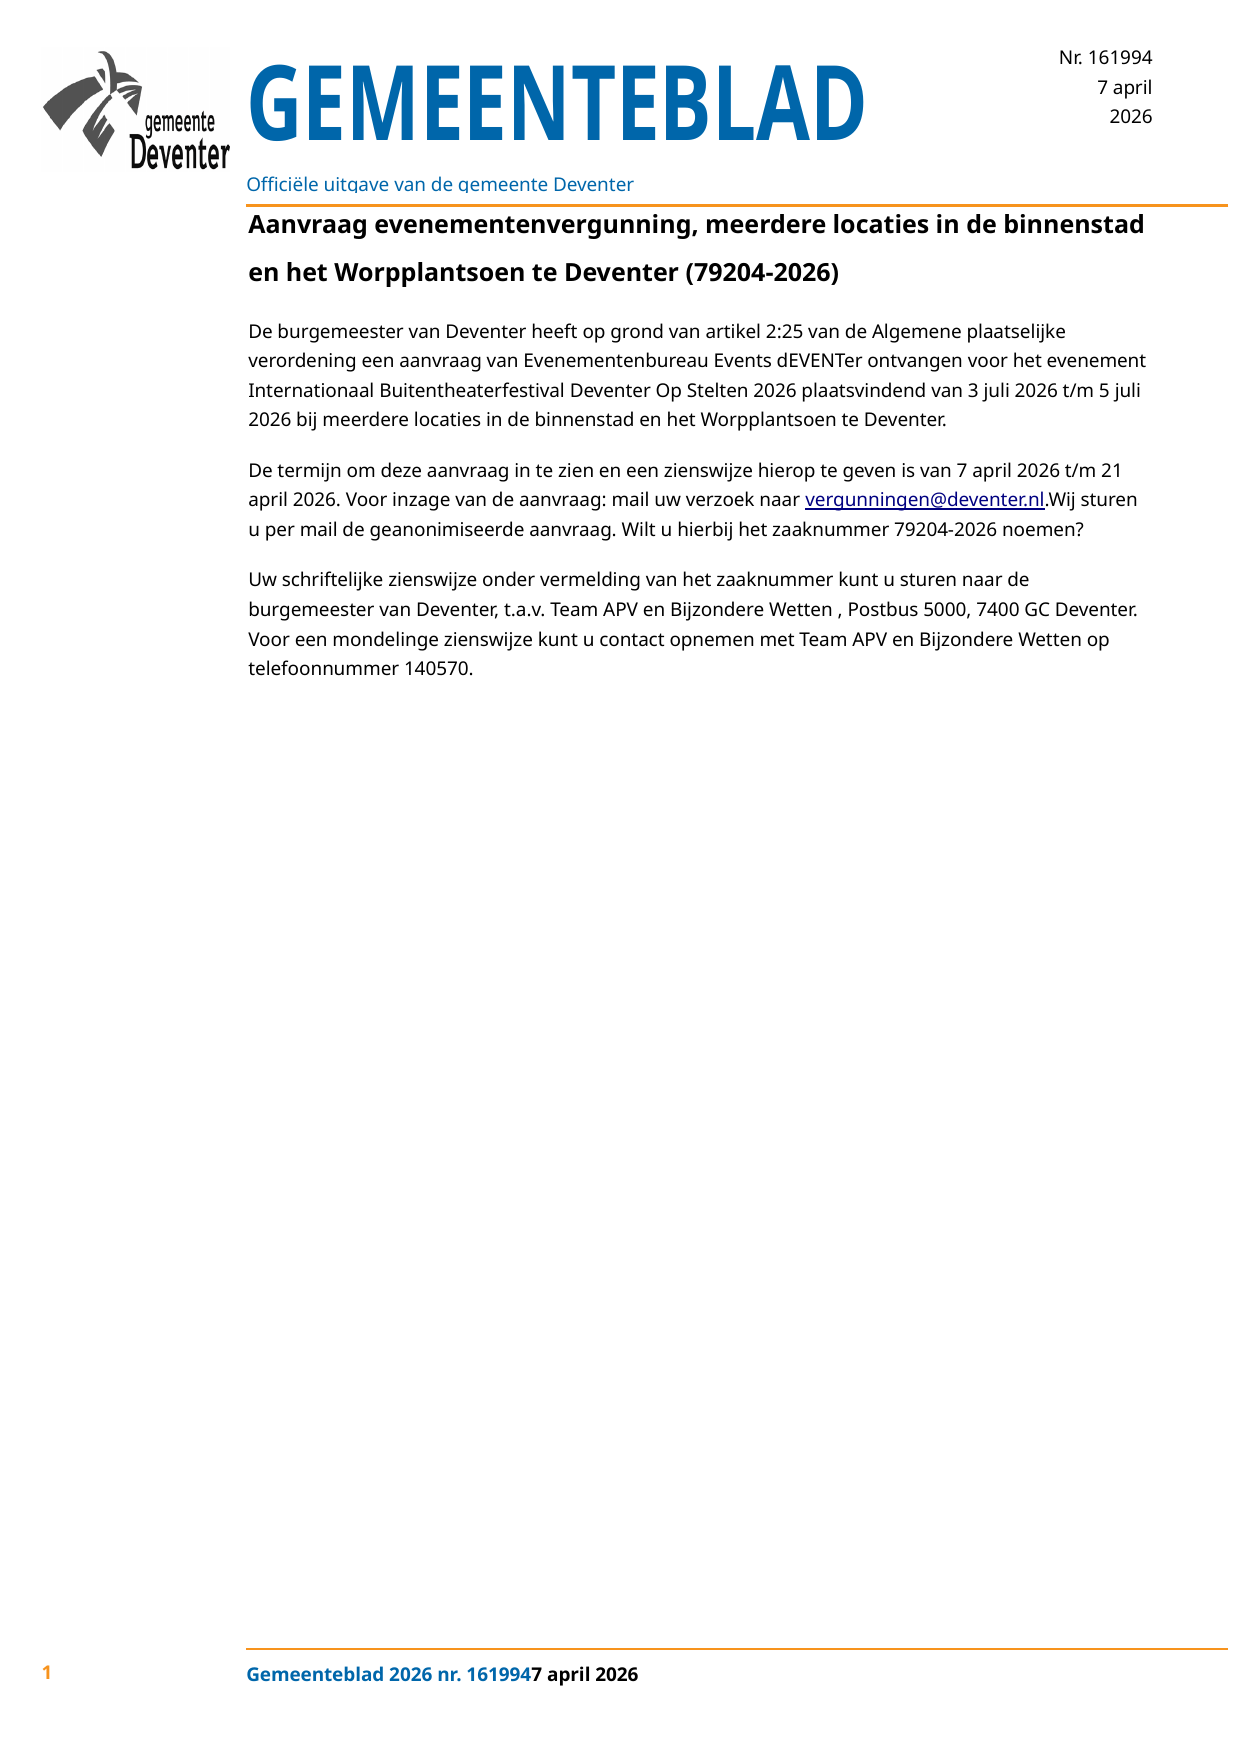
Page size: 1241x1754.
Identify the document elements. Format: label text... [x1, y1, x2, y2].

text Uw schriftelijke zienswijze onder vermelding van het zaaknummer kunt u sturen naar de burgemeester van Deventer, t.a.v. Team APV en Bijzondere Wetten , Postbus 5000, 7400 GC Deventer. Voor een mondelinge zienswijze kunt u contact opnemen met Team APV en Bijzondere Wetten op telefoonnummer 140570. [248, 567, 1152, 681]
text De burgemeester van Deventer heeft op grond van artikel 2:25 van de Algemene plaatselijke verordening een aanvraag van Evenementenbureau Events dEVENTer ontvangen voor het evenement Internationaal Buitentheaterfestival Deventer Op Stelten 2026 plaatsvindend van 3 juli 2026 t/m 5 juli 2026 bij meerdere locaties in de binnenstad en het Worpplantsoen te Deventer. [248, 318, 1152, 432]
picture [41, 47, 231, 172]
text Aanvraag evenementenvergunning, meerdere locaties in de binnenstad en het Worpplantsoen te Deventer (79204-2026) [248, 207, 1152, 288]
text De termijn om deze aanvraag in te zien en een zienswijze hierop te geven is van 7 april 2026 t/m 21 april 2026. Voor inzage van de aanvraag: mail uw verzoek naar vergunningen@deventer.nl.Wij sturen u per mail de geanonimiseerde aanvraag. Wilt u hierbij het zaaknummer 79204-2026 noemen? [248, 457, 1152, 542]
